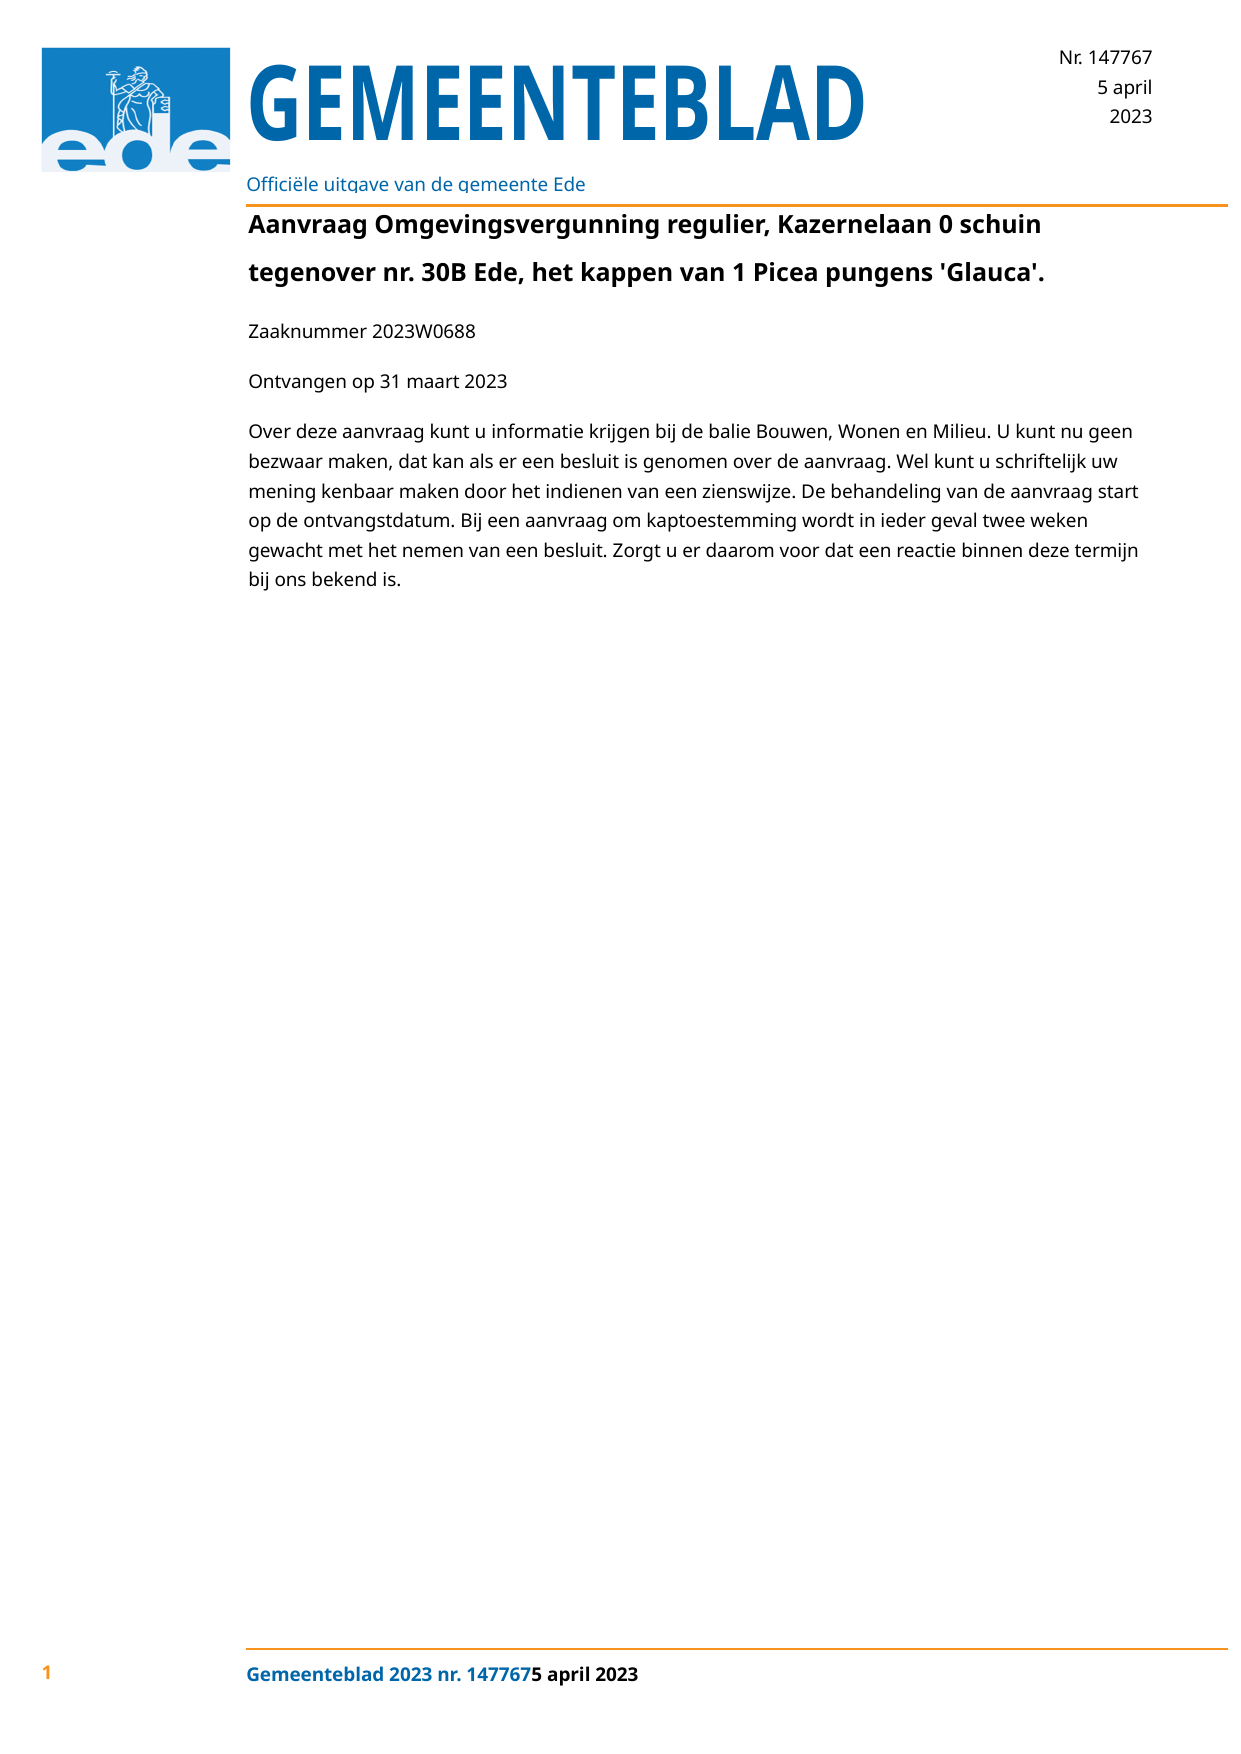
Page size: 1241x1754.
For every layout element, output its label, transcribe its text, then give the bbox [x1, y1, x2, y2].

text Zaaknummer 2023W0688 [248, 318, 1152, 344]
text Over deze aanvraag kunt u informatie krijgen bij de balie Bouwen, Wonen en Milieu. U kunt nu geen bezwaar maken, dat kan als er een besluit is genomen over de aanvraag. Wel kunt u schriftelijk uw mening kenbaar maken door het indienen van een zienswijze. De behandeling van de aanvraag start op de ontvangstdatum. Bij een aanvraag om kaptoestemming wordt in ieder geval twee weken gewacht met het nemen van een besluit. Zorgt u er daarom voor dat een reactie binnen deze termijn bij ons bekend is. [248, 419, 1152, 592]
text Ontvangen op 31 maart 2023 [248, 368, 1152, 394]
text Aanvraag Omgevingsvergunning regulier, Kazernelaan 0 schuin tegenover nr. 30B Ede, het kappen van 1 Picea pungens 'Glauca'. [248, 207, 1152, 288]
picture [41, 47, 231, 172]
